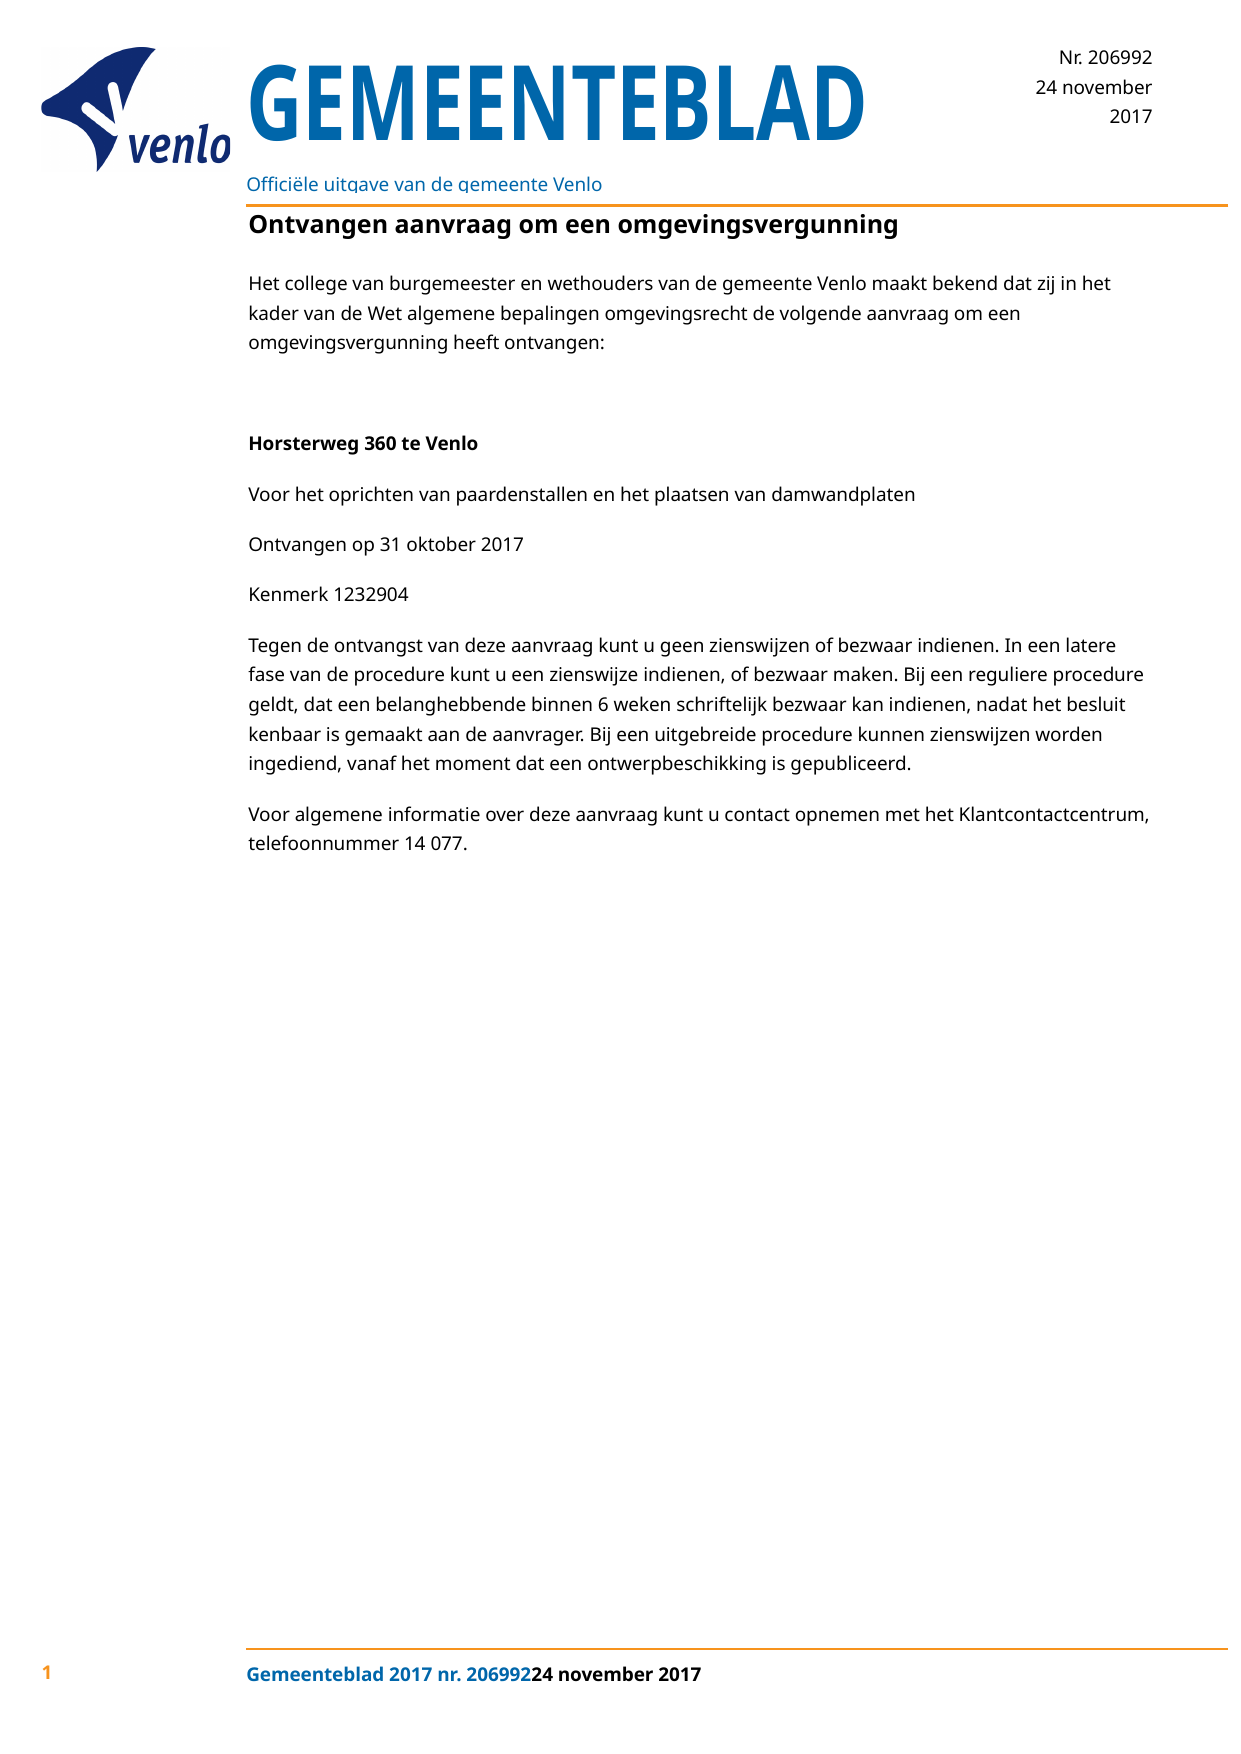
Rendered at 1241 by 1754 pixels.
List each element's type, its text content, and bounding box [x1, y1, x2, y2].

text Voor algemene informatie over deze aanvraag kunt u contact opnemen met het Klantcontactcentrum, telefoonnummer 14 077. [248, 801, 1152, 856]
text Het college van burgemeester en wethouders van de gemeente Venlo maakt bekend dat zij in het kader van de Wet algemene bepalingen omgevingsrecht de volgende aanvraag om een omgevingsvergunning heeft ontvangen: [248, 270, 1152, 355]
text Ontvangen aanvraag om een omgevingsvergunning [248, 207, 1152, 241]
text Ontvangen op 31 oktober 2017 [248, 531, 1152, 557]
text Voor het oprichten van paardenstallen en het plaatsen van damwandplaten [248, 481, 1152, 506]
text Horsterweg 360 te Venlo [248, 430, 1152, 456]
text Kenmerk 1232904 [248, 582, 1152, 607]
text Tegen de ontvangst van deze aanvraag kunt u geen zienswijzen of bezwaar indienen. In een latere fase van de procedure kunt u een zienswijze indienen, of bezwaar maken. Bij een reguliere procedure geldt, dat een belanghebbende binnen 6 weken schriftelijk bezwaar kan indienen, nadat het besluit kenbaar is gemaakt aan de aanvrager. Bij een uitgebreide procedure kunnen zienswijzen worden ingediend, vanaf het moment dat een ontwerpbeschikking is gepubliceerd. [248, 632, 1152, 776]
picture [41, 47, 231, 172]
